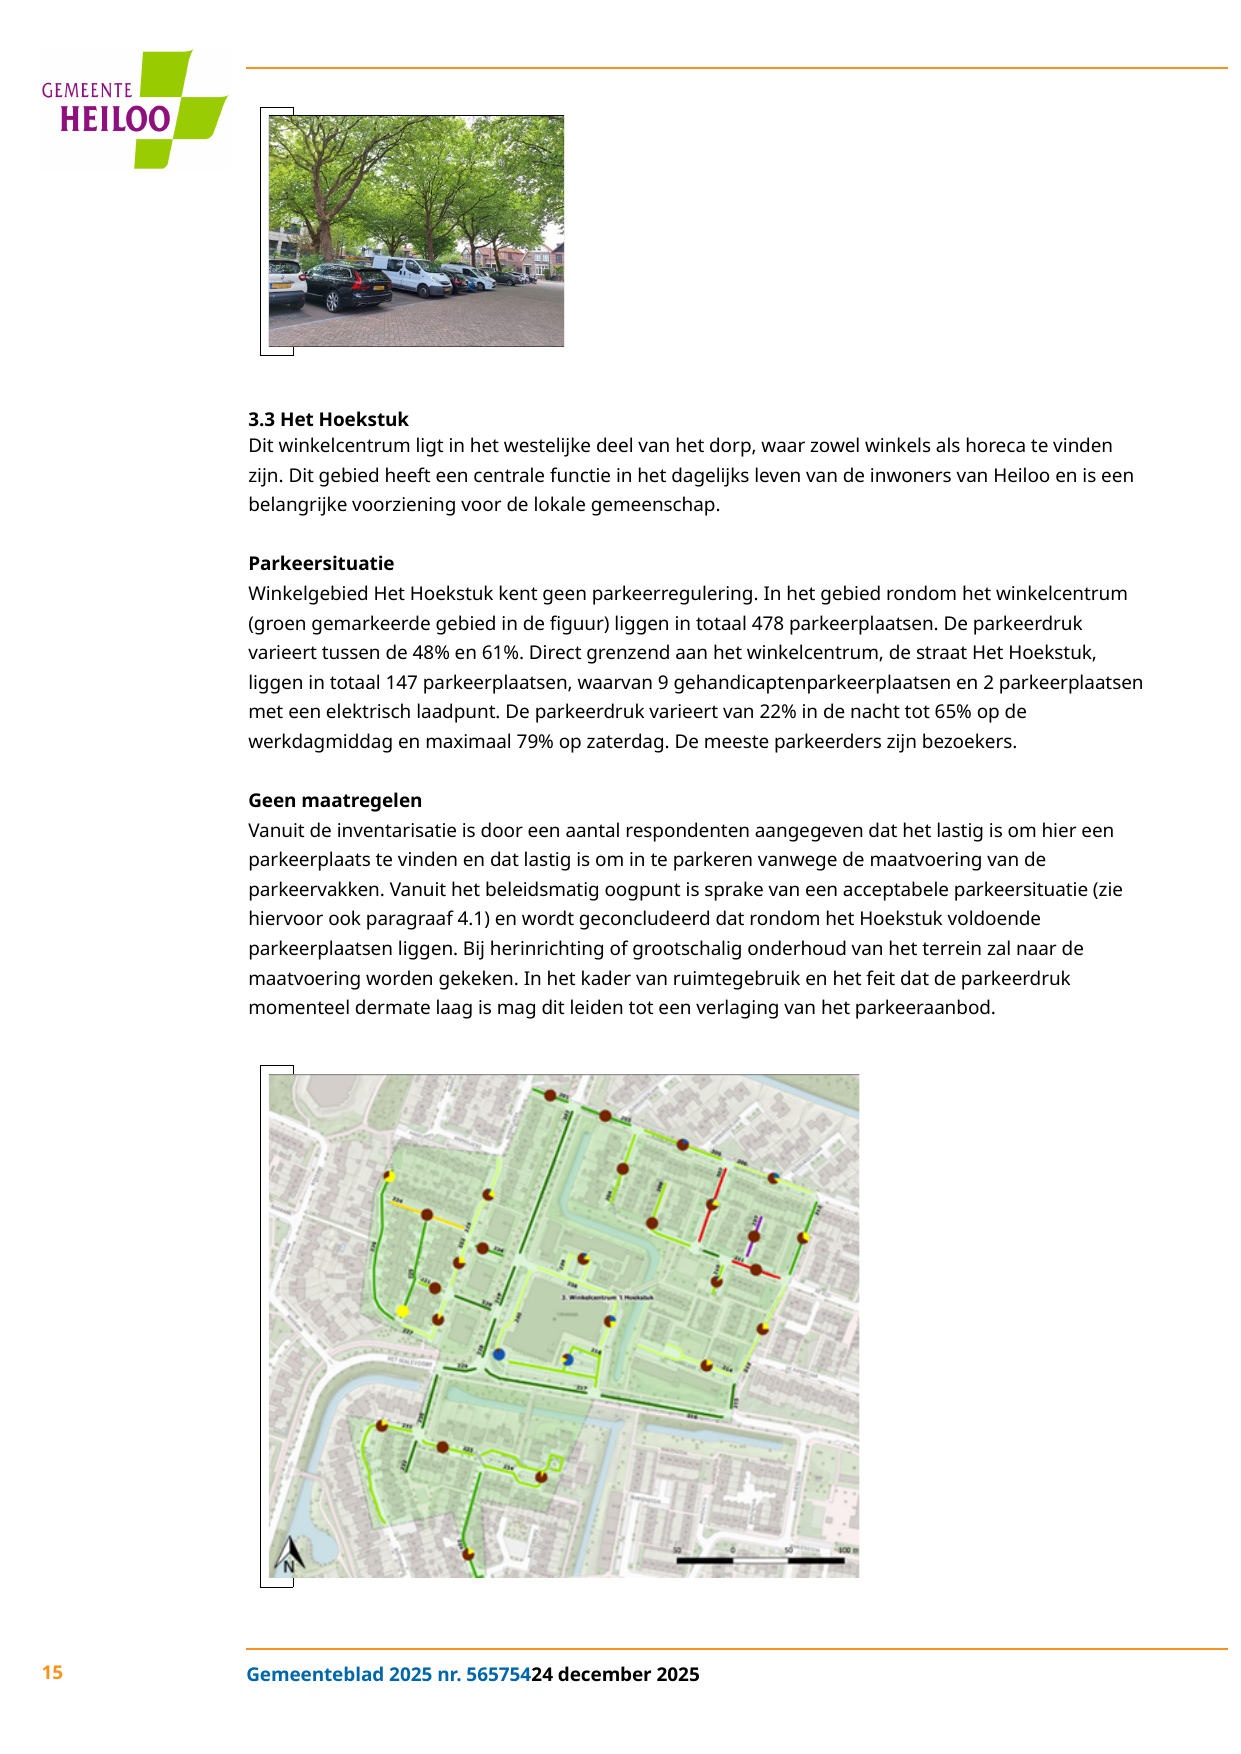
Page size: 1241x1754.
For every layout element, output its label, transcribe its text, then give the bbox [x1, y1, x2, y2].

text Winkelgebied Het Hoekstuk kent geen parkeerregulering. In het gebied rondom het winkelcentrum (groen gemarkeerde gebied in de figuur) liggen in totaal 478 parkeerplaatsen. De parkeerdruk varieert tussen de 48% en 61%. Direct grenzend aan het winkelcentrum, de straat Het Hoekstuk, liggen in totaal 147 parkeerplaatsen, waarvan 9 gehandicaptenparkeerplaatsen en 2 parkeerplaatsen met een elektrisch laadpunt. De parkeerdruk varieert van 22% in de nacht tot 65% op de werkdagmiddag en maximaal 79% op zaterdag. De meeste parkeerders zijn bezoekers. [248, 580, 1152, 754]
picture [268, 115, 565, 347]
text Dit winkelcentrum ligt in het westelijke deel van het dorp, waar zowel winkels als horeca te vinden zijn. Dit gebied heeft een centrale functie in het dagelijks leven van de inwoners van Heiloo en is een belangrijke voorziening voor de lokale gemeenschap. [248, 432, 1152, 517]
picture [41, 47, 231, 172]
text Parkeersituatie [248, 551, 1152, 576]
text 3.3 Het Hoekstuk [248, 406, 1152, 432]
text Geen maatregelen [248, 787, 1152, 813]
picture [268, 1074, 860, 1578]
text Vanuit de inventarisatie is door een aantal respondenten aangegeven dat het lastig is om hier een parkeerplaats te vinden en dat lastig is om in te parkeren vanwege de maatvoering van de parkeervakken. Vanuit het beleidsmatig oogpunt is sprake van een acceptabele parkeersituatie (zie hiervoor ook paragraaf 4.1) en wordt geconcludeerd dat rondom het Hoekstuk voldoende parkeerplaatsen liggen. Bij herinrichting of grootschalig onderhoud van het terrein zal naar de maatvoering worden gekeken. In het kader van ruimtegebruik en het feit dat de parkeerdruk momenteel dermate laag is mag dit leiden tot een verlaging van het parkeeraanbod. [248, 817, 1152, 1020]
